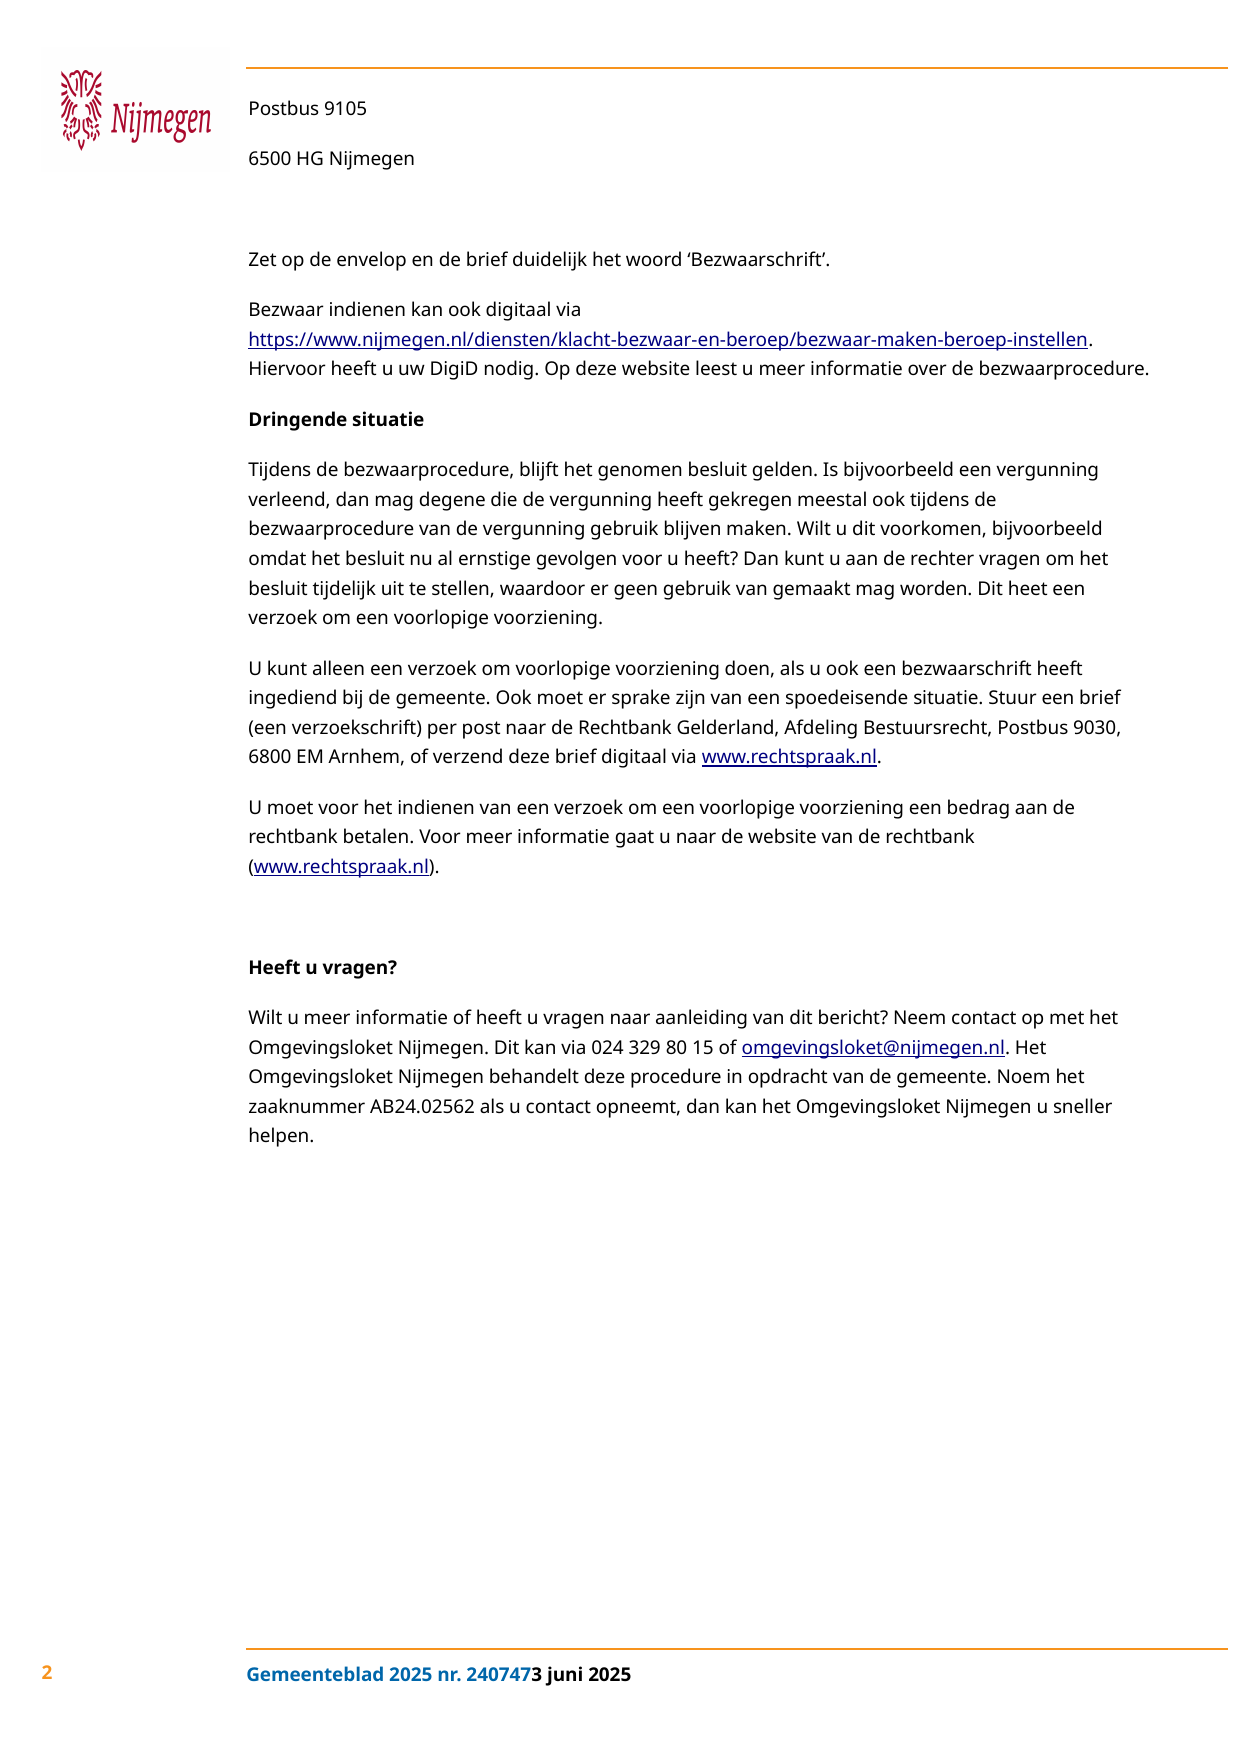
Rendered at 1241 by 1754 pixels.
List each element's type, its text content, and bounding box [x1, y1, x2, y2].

text Tijdens de bezwaarprocedure, blijft het genomen besluit gelden. Is bijvoorbeeld een vergunning verleend, dan mag degene die de vergunning heeft gekregen meestal ook tijdens de bezwaarprocedure van de vergunning gebruik blijven maken. Wilt u dit voorkomen, bijvoorbeeld omdat het besluit nu al ernstige gevolgen voor u heeft? Dan kunt u aan de rechter vragen om het besluit tijdelijk uit te stellen, waardoor er geen gebruik van gemaakt mag worden. Dit heet een verzoek om een voorlopige voorziening. [248, 456, 1152, 630]
text 6500 HG Nijmegen [248, 145, 1152, 171]
text Wilt u meer informatie of heeft u vragen naar aanleiding van dit bericht? Neem contact op met het Omgevingsloket Nijmegen. Dit kan via 024 329 80 15 of omgevingsloket@nijmegen.nl. Het Omgevingsloket Nijmegen behandelt deze procedure in opdracht van de gemeente. Noem het zaaknummer AB24.02562 als u contact opneemt, dan kan het Omgevingsloket Nijmegen u sneller helpen. [248, 1004, 1152, 1148]
text U kunt alleen een verzoek om voorlopige voorziening doen, als u ook een bezwaarschrift heeft ingediend bij de gemeente. Ook moet er sprake zijn van een spoedeisende situatie. Stuur een brief (een verzoekschrift) per post naar de Rechtbank Gelderland, Afdeling Bestuursrecht, Postbus 9030, 6800 EM Arnhem, of verzend deze brief digitaal via www.rechtspraak.nl. [248, 655, 1152, 769]
text Heeft u vragen? [248, 954, 1152, 980]
text Zet op de envelop en de brief duidelijk het woord ‘Bezwaarschrift’. [248, 246, 1152, 272]
picture [41, 47, 231, 172]
text Postbus 9105 [248, 95, 1152, 121]
text Dringende situatie [248, 406, 1152, 432]
text U moet voor het indienen van een verzoek om een voorlopige voorziening een bedrag aan de rechtbank betalen. Voor meer informatie gaat u naar de website van de rechtbank (www.rechtspraak.nl). [248, 794, 1152, 879]
text Bezwaar indienen kan ook digitaal via https://www.nijmegen.nl/diensten/klacht-bezwaar-en-beroep/bezwaar-maken-beroep-instellen. Hiervoor heeft u uw DigiD nodig. Op deze website leest u meer informatie over de bezwaarprocedure. [248, 296, 1152, 381]
